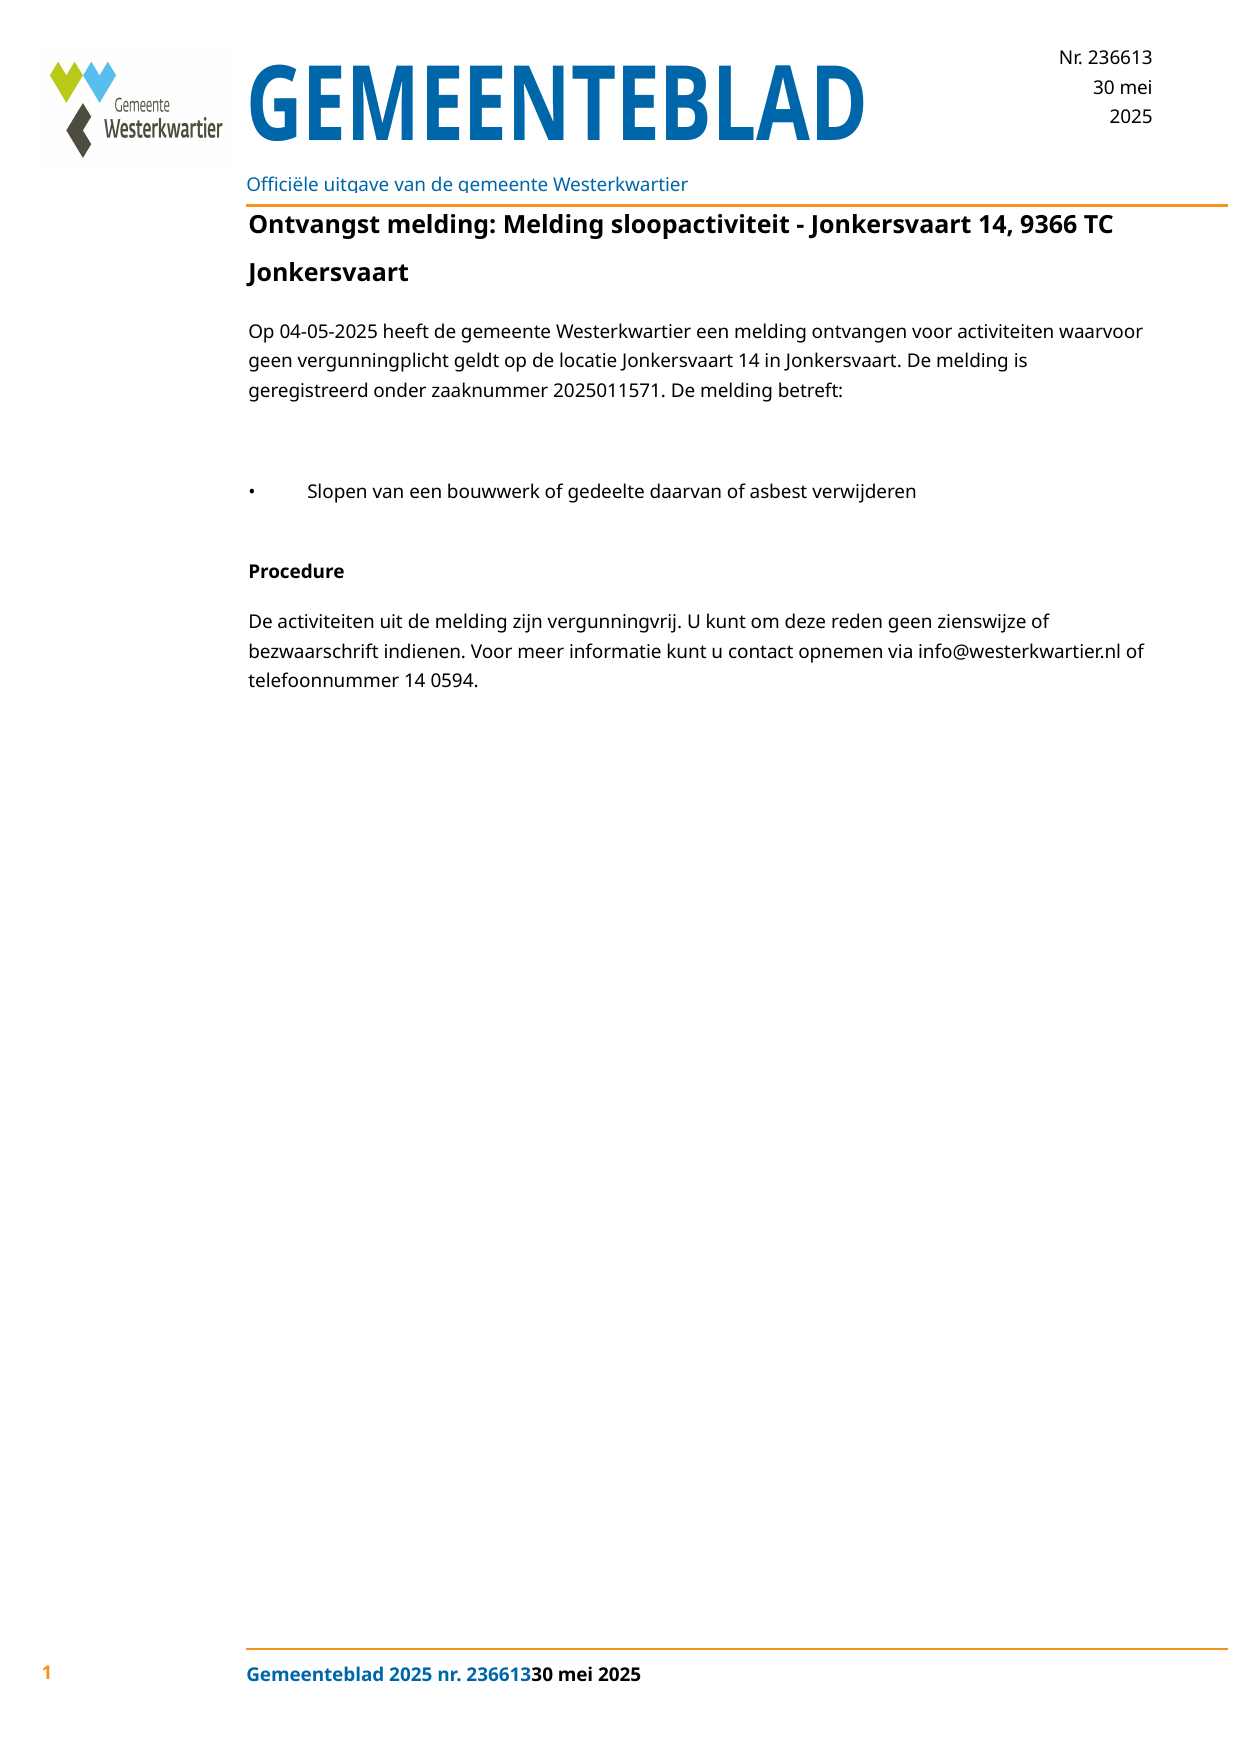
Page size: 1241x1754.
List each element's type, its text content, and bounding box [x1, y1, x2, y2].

picture [41, 47, 231, 172]
text De activiteiten uit de melding zijn vergunningvrij. U kunt om deze reden geen zienswijze of bezwaarschrift indienen. Voor meer informatie kunt u contact opnemen via info@westerkwartier.nl of telefoonnummer 14 0594. [248, 608, 1152, 693]
list Slopen van een bouwwerk of gedeelte daarvan of asbest verwijderen [248, 478, 1152, 504]
text Ontvangst melding: Melding sloopactiviteit - Jonkersvaart 14, 9366 TC Jonkersvaart [248, 207, 1152, 288]
text Op 04-05-2025 heeft de gemeente Westerkwartier een melding ontvangen voor activiteiten waarvoor geen vergunningplicht geldt op de locatie Jonkersvaart 14 in Jonkersvaart. De melding is geregistreerd onder zaaknummer 2025011571. De melding betreft: [248, 318, 1152, 403]
text Procedure [248, 558, 1152, 584]
